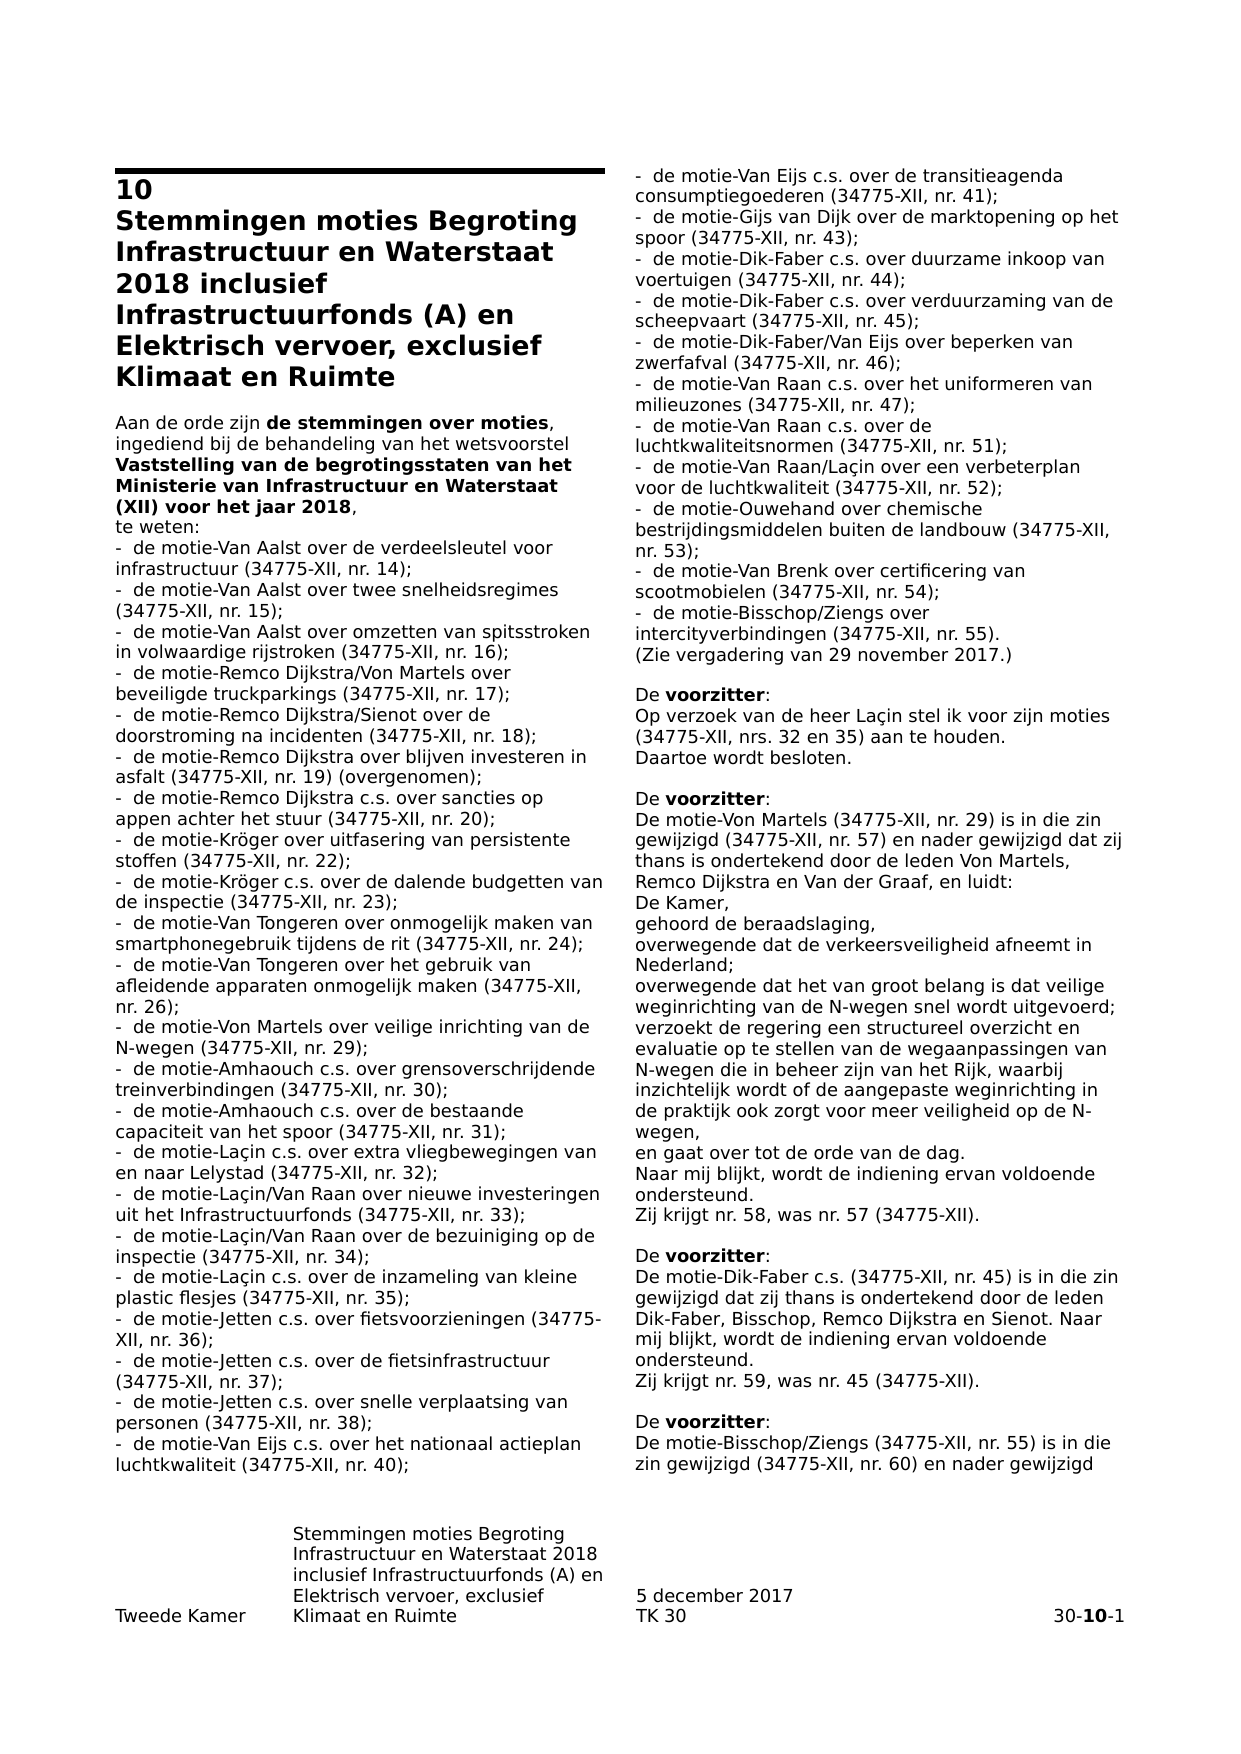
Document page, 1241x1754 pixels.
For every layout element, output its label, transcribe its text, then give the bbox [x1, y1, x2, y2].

list de motie-Van Tongeren over onmogelijk maken van smartphonegebruik tijdens de rit (34775-XII, nr. 24); [115, 913, 605, 955]
list de motie-Van Brenk over certificering van scootmobielen (34775-XII, nr. 54); [635, 561, 1125, 603]
text Daartoe wordt besloten. [635, 748, 1125, 768]
list de motie-Remco Dijkstra/Von Martels over beveiligde truckparkings (34775-XII, nr. 17); [115, 663, 605, 705]
list de motie-Amhaouch c.s. over de bestaande capaciteit van het spoor (34775-XII, nr. 31); [115, 1101, 605, 1142]
list de motie-Van Eijs c.s. over de transitieagenda consumptiegoederen (34775-XII, nr. 41); [635, 165, 1125, 207]
list de motie-Van Eijs c.s. over het nationaal actieplan luchtkwaliteit (34775-XII, nr. 40); [115, 1434, 605, 1476]
list de motie-Van Aalst over twee snelheidsregimes (34775-XII, nr. 15); [115, 580, 605, 621]
text Zij krijgt nr. 59, was nr. 45 (34775-XII). [635, 1371, 1125, 1392]
text verzoekt de regering een structureel overzicht en evaluatie op te stellen van de wegaanpassingen van N-wegen die in beheer zijn van het Rijk, waarbij inzichtelijk wordt of de aangepaste weginrichting in de praktijk ook zorgt voor meer veiligheid op de N-wegen, [635, 1018, 1125, 1143]
text gehoord de beraadslaging, [635, 913, 1125, 934]
list de motie-Van Aalst over de verdeelsleutel voor infrastructuur (34775-XII, nr. 14); [115, 538, 605, 580]
list de motie-Ouwehand over chemische bestrijdingsmiddelen buiten de landbouw (34775-XII, nr. 53); [635, 499, 1125, 561]
list de motie-Laçin/Van Raan over nieuwe investeringen uit het Infrastructuurfonds (34775-XII, nr. 33); [115, 1184, 605, 1226]
text overwegende dat het van groot belang is dat veilige weginrichting van de N-wegen snel wordt uitgevoerd; [635, 976, 1125, 1018]
list de motie-Dik-Faber/Van Eijs over beperken van zwerfafval (34775-XII, nr. 46); [635, 332, 1125, 374]
title 10 Stemmingen moties Begroting Infrastructuur en Waterstaat 2018 inclusief Infrastructuurfonds (A) en Elektrisch vervoer, exclusief Klimaat en Ruimte [115, 174, 605, 393]
text (Zie vergadering van 29 november 2017.) [635, 644, 1125, 665]
text De motie-Dik-Faber c.s. (34775-XII, nr. 45) is in die zin gewijzigd dat zij thans is ondertekend door de leden Dik-Faber, Bisschop, Remco Dijkstra en Sienot. Naar mij blijkt, wordt de indiening ervan voldoende ondersteund. [635, 1267, 1125, 1371]
list de motie-Jetten c.s. over de fietsinfrastructuur (34775-XII, nr. 37); [115, 1351, 605, 1392]
list de motie-Laçin c.s. over extra vliegbewegingen van en naar Lelystad (34775-XII, nr. 32); [115, 1142, 605, 1184]
text en gaat over tot de orde van de dag. [635, 1143, 1125, 1163]
list de motie-Dik-Faber c.s. over verduurzaming van de scheepvaart (34775-XII, nr. 45); [635, 290, 1125, 332]
text De motie-Bisschop/Ziengs (34775-XII, nr. 55) is in die zin gewijzigd (34775-XII, nr. 60) en nader gewijzigd [635, 1432, 1125, 1474]
text te weten: [115, 517, 605, 538]
text De voorzitter: [635, 685, 1125, 706]
list de motie-Bisschop/Ziengs over intercityverbindingen (34775-XII, nr. 55). [635, 603, 1125, 644]
list de motie-Jetten c.s. over fietsvoorzieningen (34775-XII, nr. 36); [115, 1309, 605, 1351]
list de motie-Van Raan c.s. over de luchtkwaliteitsnormen (34775-XII, nr. 51); [635, 415, 1125, 457]
list de motie-Gijs van Dijk over de marktopening op het spoor (34775-XII, nr. 43); [635, 207, 1125, 249]
list de motie-Amhaouch c.s. over grensoverschrijdende treinverbindingen (34775-XII, nr. 30); [115, 1059, 605, 1101]
text overwegende dat de verkeersveiligheid afneemt in Nederland; [635, 934, 1125, 976]
text Zij krijgt nr. 58, was nr. 57 (34775-XII). [635, 1205, 1125, 1226]
text De voorzitter: [635, 788, 1125, 809]
text De voorzitter: [635, 1412, 1125, 1432]
text Op verzoek van de heer Laçin stel ik voor zijn moties (34775-XII, nrs. 32 en 35) aan te houden. [635, 706, 1125, 748]
list de motie-Van Tongeren over het gebruik van afleidende apparaten onmogelijk maken (34775-XII, nr. 26); [115, 955, 605, 1017]
list de motie-Remco Dijkstra over blijven investeren in asfalt (34775-XII, nr. 19) (overgenomen); [115, 746, 605, 788]
text De motie-Von Martels (34775-XII, nr. 29) is in die zin gewijzigd (34775-XII, nr. 57) en nader gewijzigd dat zij thans is ondertekend door de leden Von Martels, Remco Dijkstra en Van der Graaf, en luidt: [635, 809, 1125, 893]
list de motie-Kröger over uitfasering van persistente stoffen (34775-XII, nr. 22); [115, 830, 605, 871]
list de motie-Remco Dijkstra c.s. over sancties op appen achter het stuur (34775-XII, nr. 20); [115, 788, 605, 830]
list de motie-Von Martels over veilige inrichting van de N-wegen (34775-XII, nr. 29); [115, 1017, 605, 1059]
text Aan de orde zijn de stemmingen over moties, ingediend bij de behandeling van het wetsvoorstel Vaststelling van de begrotingsstaten van het Ministerie van Infrastructuur en Waterstaat (XII) voor het jaar 2018, [115, 413, 605, 517]
list de motie-Kröger c.s. over de dalende budgetten van de inspectie (34775-XII, nr. 23); [115, 871, 605, 913]
text De voorzitter: [635, 1246, 1125, 1267]
text De Kamer, [635, 893, 1125, 913]
list de motie-Laçin c.s. over de inzameling van kleine plastic flesjes (34775-XII, nr. 35); [115, 1267, 605, 1309]
list de motie-Laçin/Van Raan over de bezuiniging op de inspectie (34775-XII, nr. 34); [115, 1226, 605, 1267]
list de motie-Van Raan/Laçin over een verbeterplan voor de luchtkwaliteit (34775-XII, nr. 52); [635, 457, 1125, 499]
list de motie-Van Aalst over omzetten van spitsstroken in volwaardige rijstroken (34775-XII, nr. 16); [115, 621, 605, 663]
text Naar mij blijkt, wordt de indiening ervan voldoende ondersteund. [635, 1163, 1125, 1205]
list de motie-Remco Dijkstra/Sienot over de doorstroming na incidenten (34775-XII, nr. 18); [115, 705, 605, 746]
list de motie-Dik-Faber c.s. over duurzame inkoop van voertuigen (34775-XII, nr. 44); [635, 249, 1125, 290]
list de motie-Van Raan c.s. over het uniformeren van milieuzones (34775-XII, nr. 47); [635, 374, 1125, 415]
list de motie-Jetten c.s. over snelle verplaatsing van personen (34775-XII, nr. 38); [115, 1392, 605, 1434]
